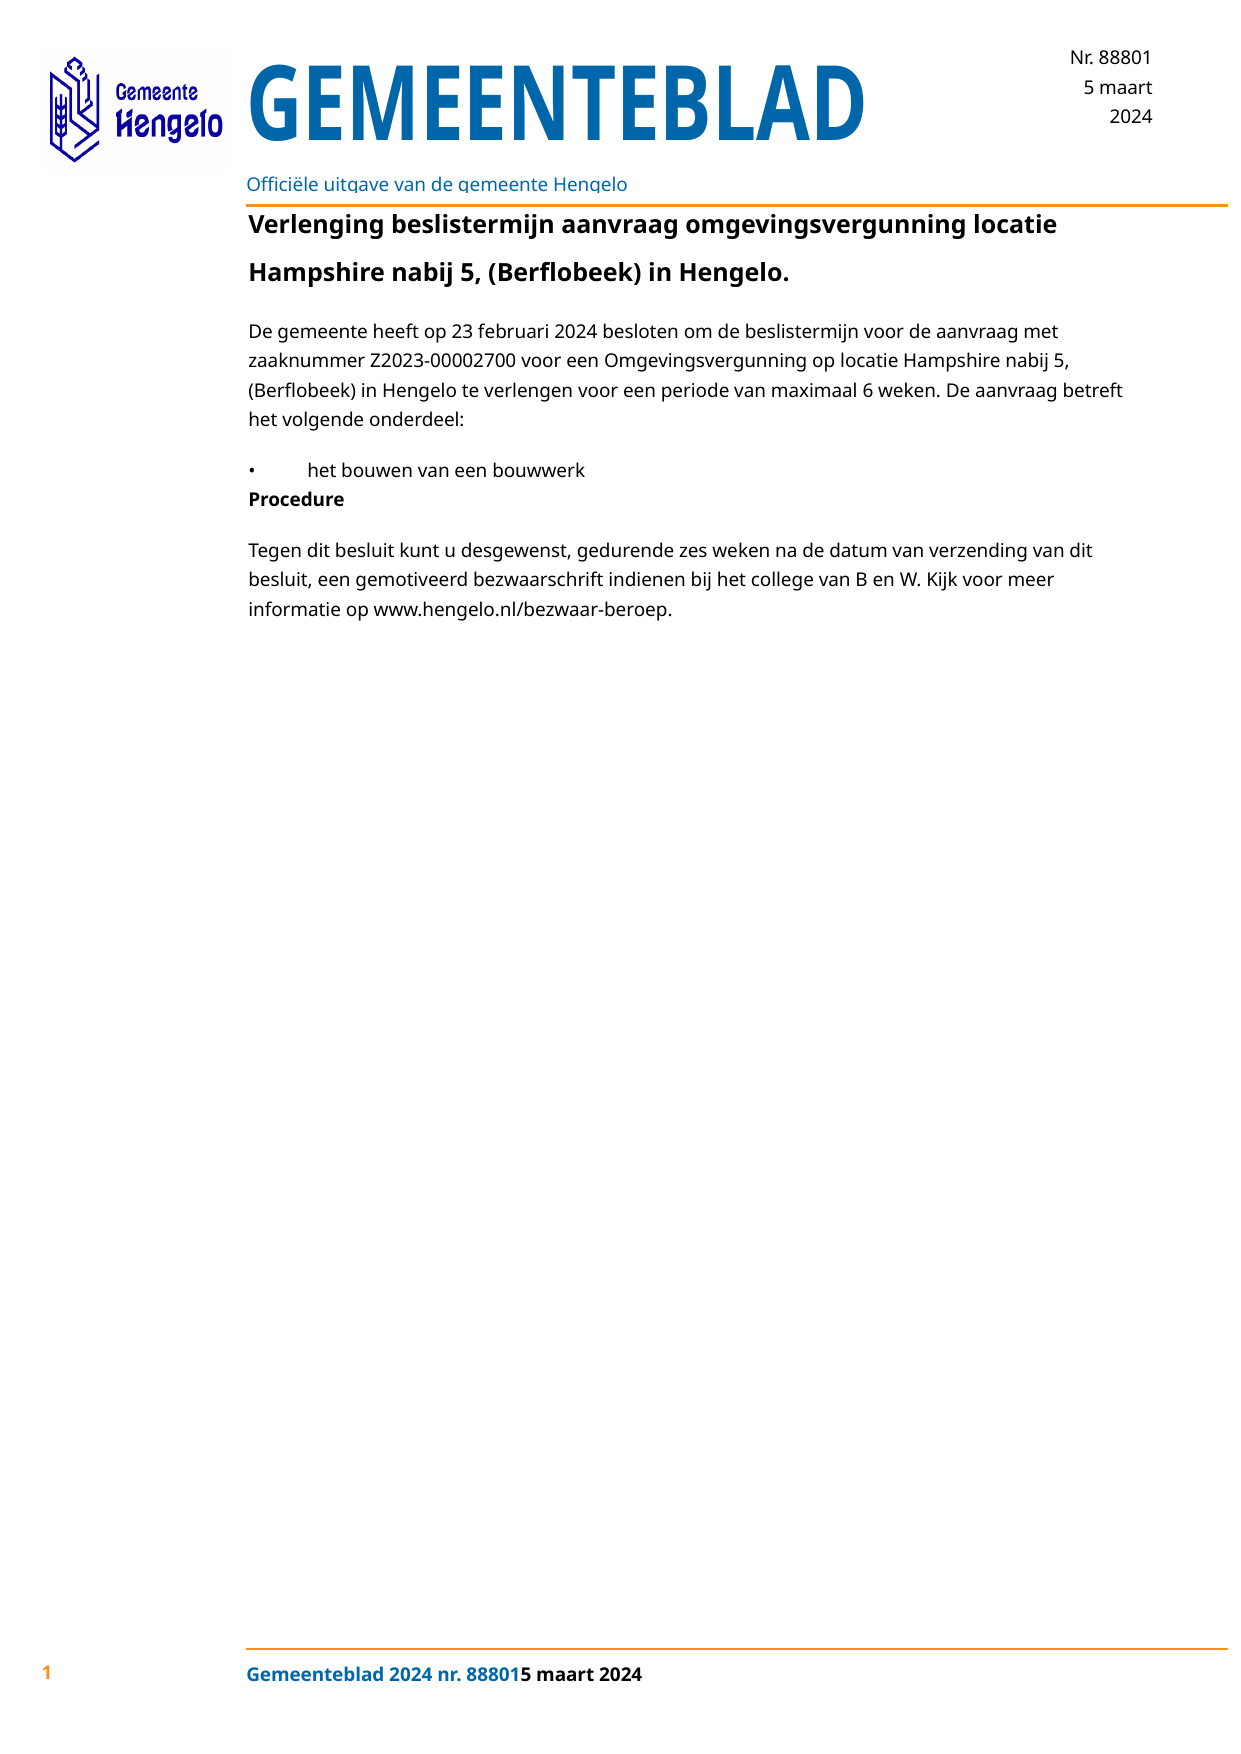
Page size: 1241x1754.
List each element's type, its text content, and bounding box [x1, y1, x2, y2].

text Verlenging beslistermijn aanvraag omgevingsvergunning locatie Hampshire nabij 5, (Berflobeek) in Hengelo. [248, 207, 1152, 288]
text De gemeente heeft op 23 februari 2024 besloten om de beslistermijn voor de aanvraag met zaaknummer Z2023-00002700 voor een Omgevingsvergunning op locatie Hampshire nabij 5, (Berflobeek) in Hengelo te verlengen voor een periode van maximaal 6 weken. De aanvraag betreft het volgende onderdeel: [248, 318, 1152, 432]
text Procedure [248, 487, 1152, 512]
text Tegen dit besluit kunt u desgewenst, gedurende zes weken na de datum van verzending van dit besluit, een gemotiveerd bezwaarschrift indienen bij het college van B en W. Kijk voor meer informatie op www.hengelo.nl/bezwaar-beroep. [248, 537, 1152, 622]
list het bouwen van een bouwwerk [248, 457, 1152, 483]
picture [41, 47, 231, 172]
